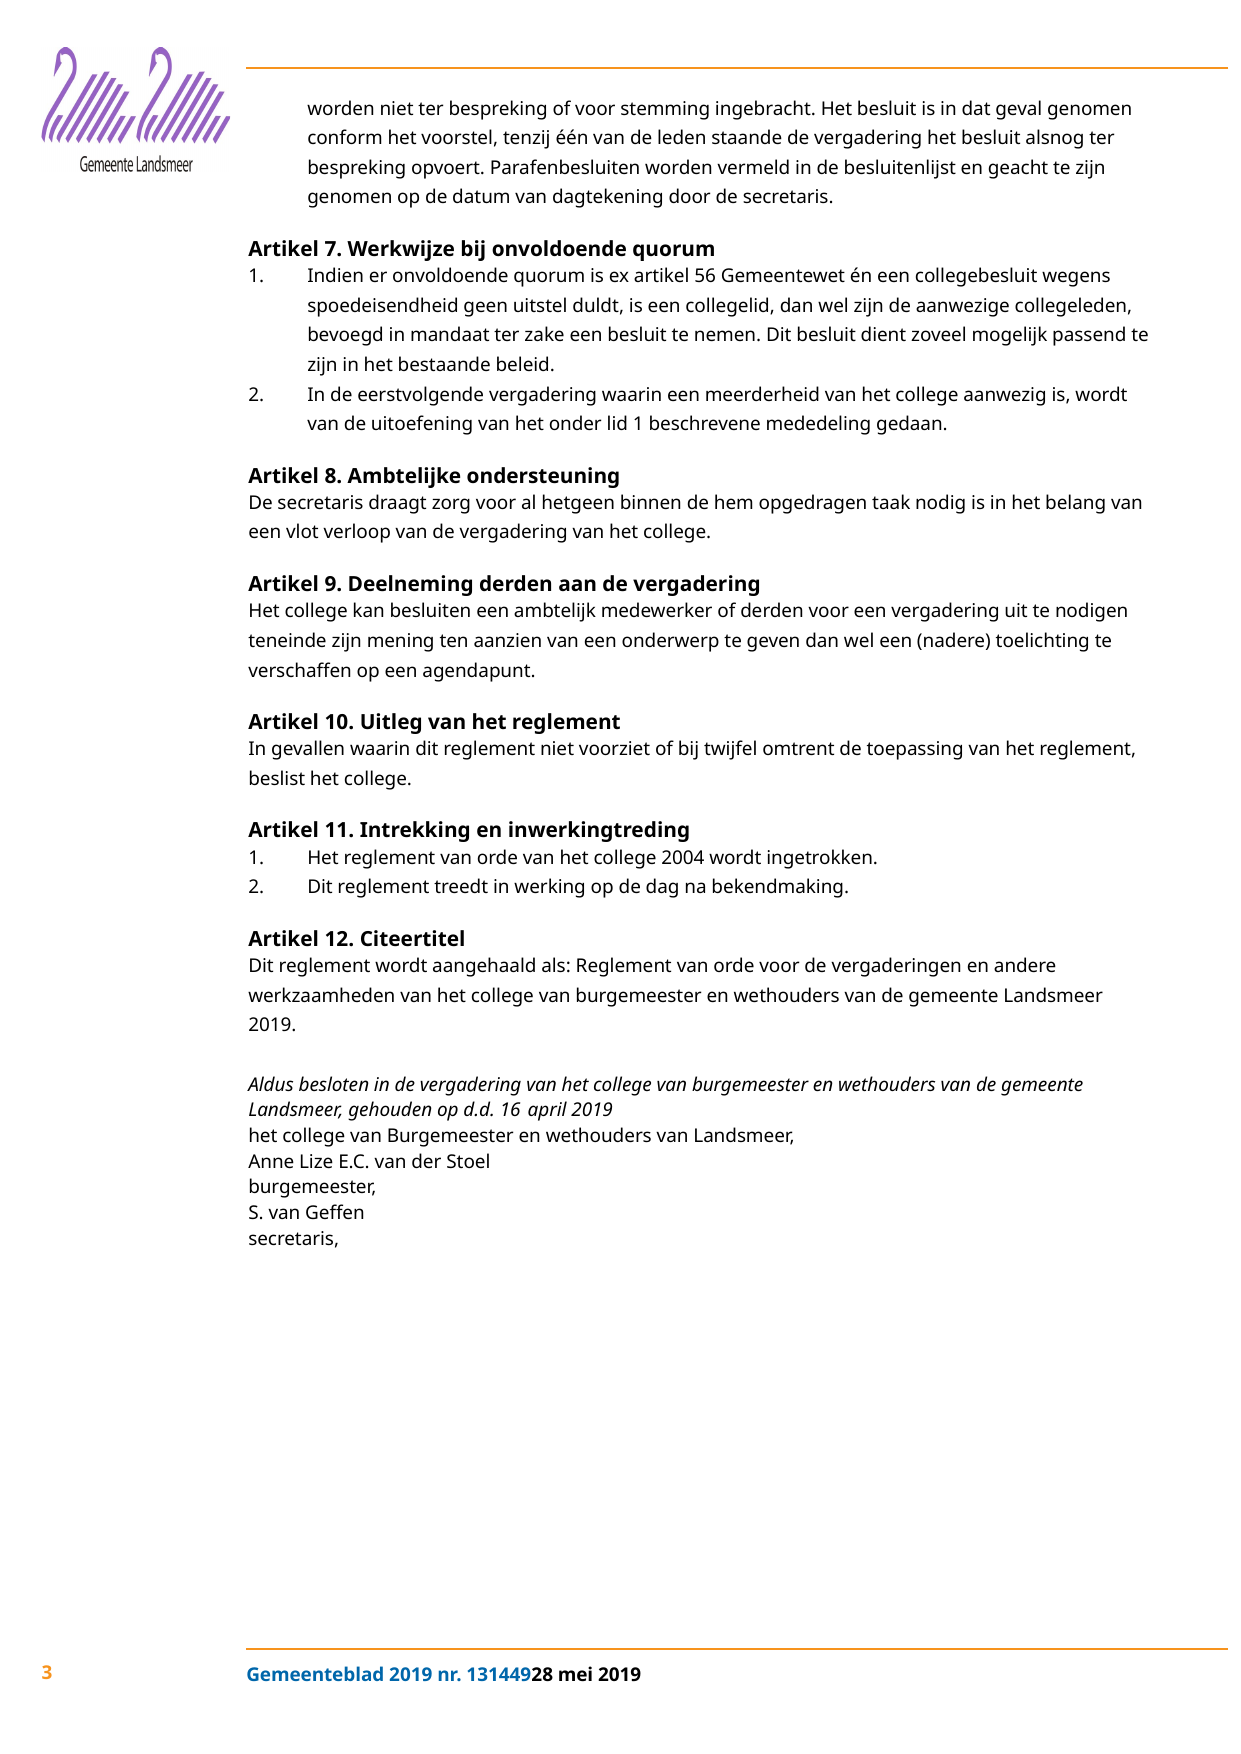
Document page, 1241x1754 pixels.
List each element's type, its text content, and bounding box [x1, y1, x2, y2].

picture [41, 47, 231, 172]
text Artikel 8. Ambtelijke ondersteuning [248, 461, 1152, 489]
text Artikel 9. Deelneming derden aan de vergadering [248, 569, 1152, 598]
text het college van Burgemeester en wethouders van Landsmeer, [248, 1122, 1152, 1148]
text S. van Geffen [248, 1199, 1152, 1225]
text Dit reglement wordt aangehaald als: Reglement van orde voor de vergaderingen en andere werkzaamheden van het college van burgemeester en wethouders van de gemeente Landsmeer 2019. [248, 952, 1152, 1037]
list Dit reglement treedt in werking op de dag na bekendmaking. [248, 874, 1152, 899]
text Anne Lize E.C. van der Stoel [248, 1148, 1152, 1174]
text Het college kan besluiten een ambtelijk medewerker of derden voor een vergadering uit te nodigen teneinde zijn mening ten aanzien van een onderwerp te geven dan wel een (nadere) toelichting te verschaffen op een agendapunt. [248, 598, 1152, 682]
text Artikel 12. Citeertitel [248, 924, 1152, 952]
text De secretaris draagt zorg voor al hetgeen binnen de hem opgedragen taak nodig is in het belang van een vlot verloop van de vergadering van het college. [248, 489, 1152, 544]
list worden niet ter bespreking of voor stemming ingebracht. Het besluit is in dat geval genomen conform het voorstel, tenzij één van de leden staande de vergadering het besluit alsnog ter bespreking opvoert. Parafenbesluiten worden vermeld in de besluitenlijst en geacht te zijn genomen op de datum van dagtekening door de secretaris. [248, 95, 1152, 209]
text Artikel 11. Intrekking en inwerkingtreding [248, 816, 1152, 844]
list In de eerstvolgende vergadering waarin een meerderheid van het college aanwezig is, wordt van de uitoefening van het onder lid 1 beschrevene mededeling gedaan. [248, 381, 1152, 436]
text In gevallen waarin dit reglement niet voorziet of bij twijfel omtrent de toepassing van het reglement, beslist het college. [248, 736, 1152, 791]
list Indien er onvoldoende quorum is ex artikel 56 Gemeentewet én een collegebesluit wegens spoedeisendheid geen uitstel duldt, is een collegelid, dan wel zijn de aanwezige collegeleden, bevoegd in mandaat ter zake een besluit te nemen. Dit besluit dient zoveel mogelijk passend te zijn in het bestaande beleid. [248, 262, 1152, 377]
list Het reglement van orde van het college 2004 wordt ingetrokken. [248, 844, 1152, 870]
text Artikel 10. Uitleg van het reglement [248, 707, 1152, 736]
text burgemeester, [248, 1174, 1152, 1199]
text secretaris, [248, 1225, 1152, 1251]
text Aldus besloten in de vergadering van het college van burgemeester en wethouders van de gemeente Landsmeer, gehouden op d.d. 16 april 2019 [248, 1071, 1152, 1122]
text Artikel 7. Werkwijze bij onvoldoende quorum [248, 234, 1152, 262]
